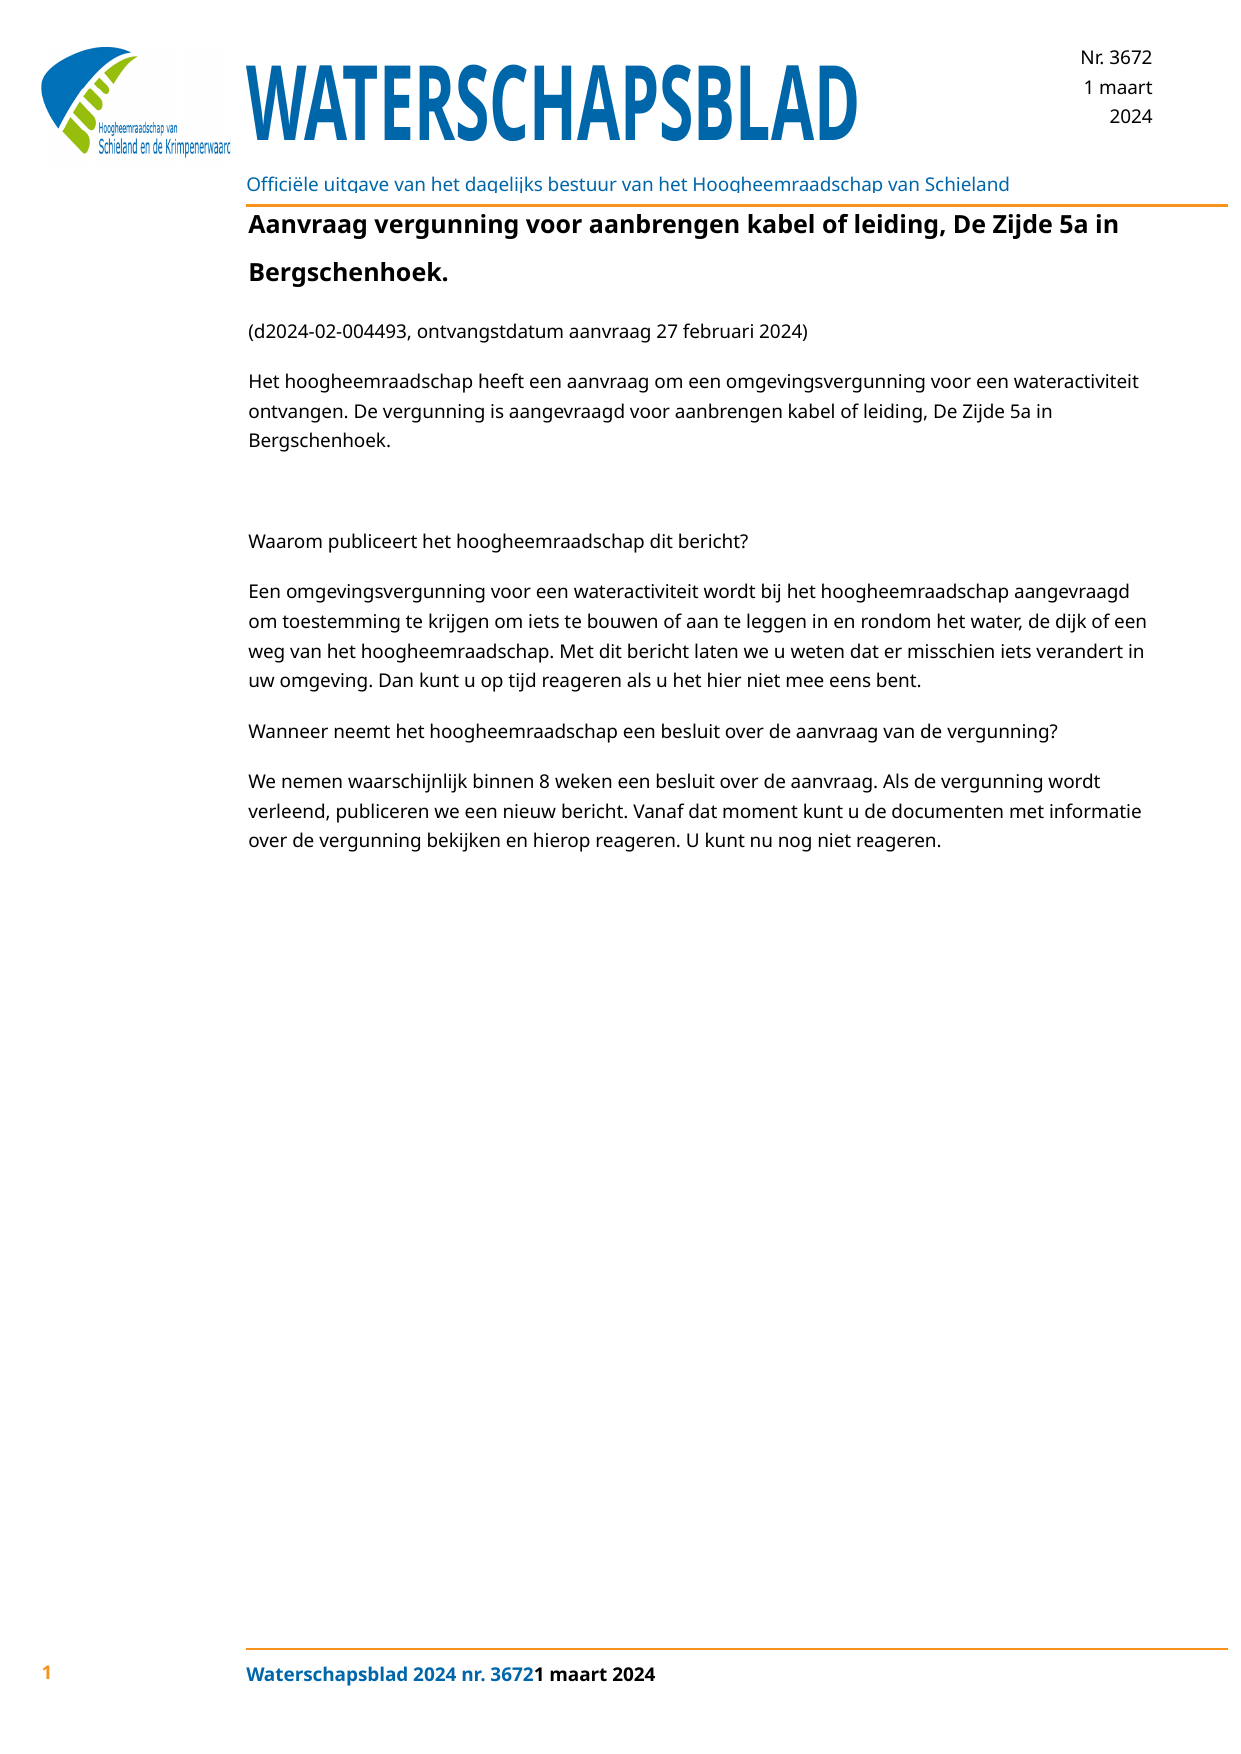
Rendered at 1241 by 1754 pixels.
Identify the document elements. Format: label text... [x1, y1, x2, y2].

text Aanvraag vergunning voor aanbrengen kabel of leiding, De Zijde 5a in Bergschenhoek. [248, 207, 1152, 288]
picture [41, 47, 231, 172]
text Het hoogheemraadschap heeft een aanvraag om een omgevingsvergunning voor een wateractiviteit ontvangen. De vergunning is aangevraagd voor aanbrengen kabel of leiding, De Zijde 5a in Bergschenhoek. [248, 368, 1152, 453]
text Wanneer neemt het hoogheemraadschap een besluit over de aanvraag van de vergunning? [248, 718, 1152, 744]
text (d2024-02-004493, ontvangstdatum aanvraag 27 februari 2024) [248, 318, 1152, 344]
text We nemen waarschijnlijk binnen 8 weken een besluit over de aanvraag. Als de vergunning wordt verleend, publiceren we een nieuw bericht. Vanaf dat moment kunt u de documenten met informatie over de vergunning bekijken en hierop reageren. U kunt nu nog niet reageren. [248, 768, 1152, 853]
text Een omgevingsvergunning voor een wateractiviteit wordt bij het hoogheemraadschap aangevraagd om toestemming te krijgen om iets te bouwen of aan te leggen in en rondom het water, de dijk of een weg van het hoogheemraadschap. Met dit bericht laten we u weten dat er misschien iets verandert in uw omgeving. Dan kunt u op tijd reageren als u het hier niet mee eens bent. [248, 579, 1152, 693]
text Waarom publiceert het hoogheemraadschap dit bericht? [248, 528, 1152, 554]
